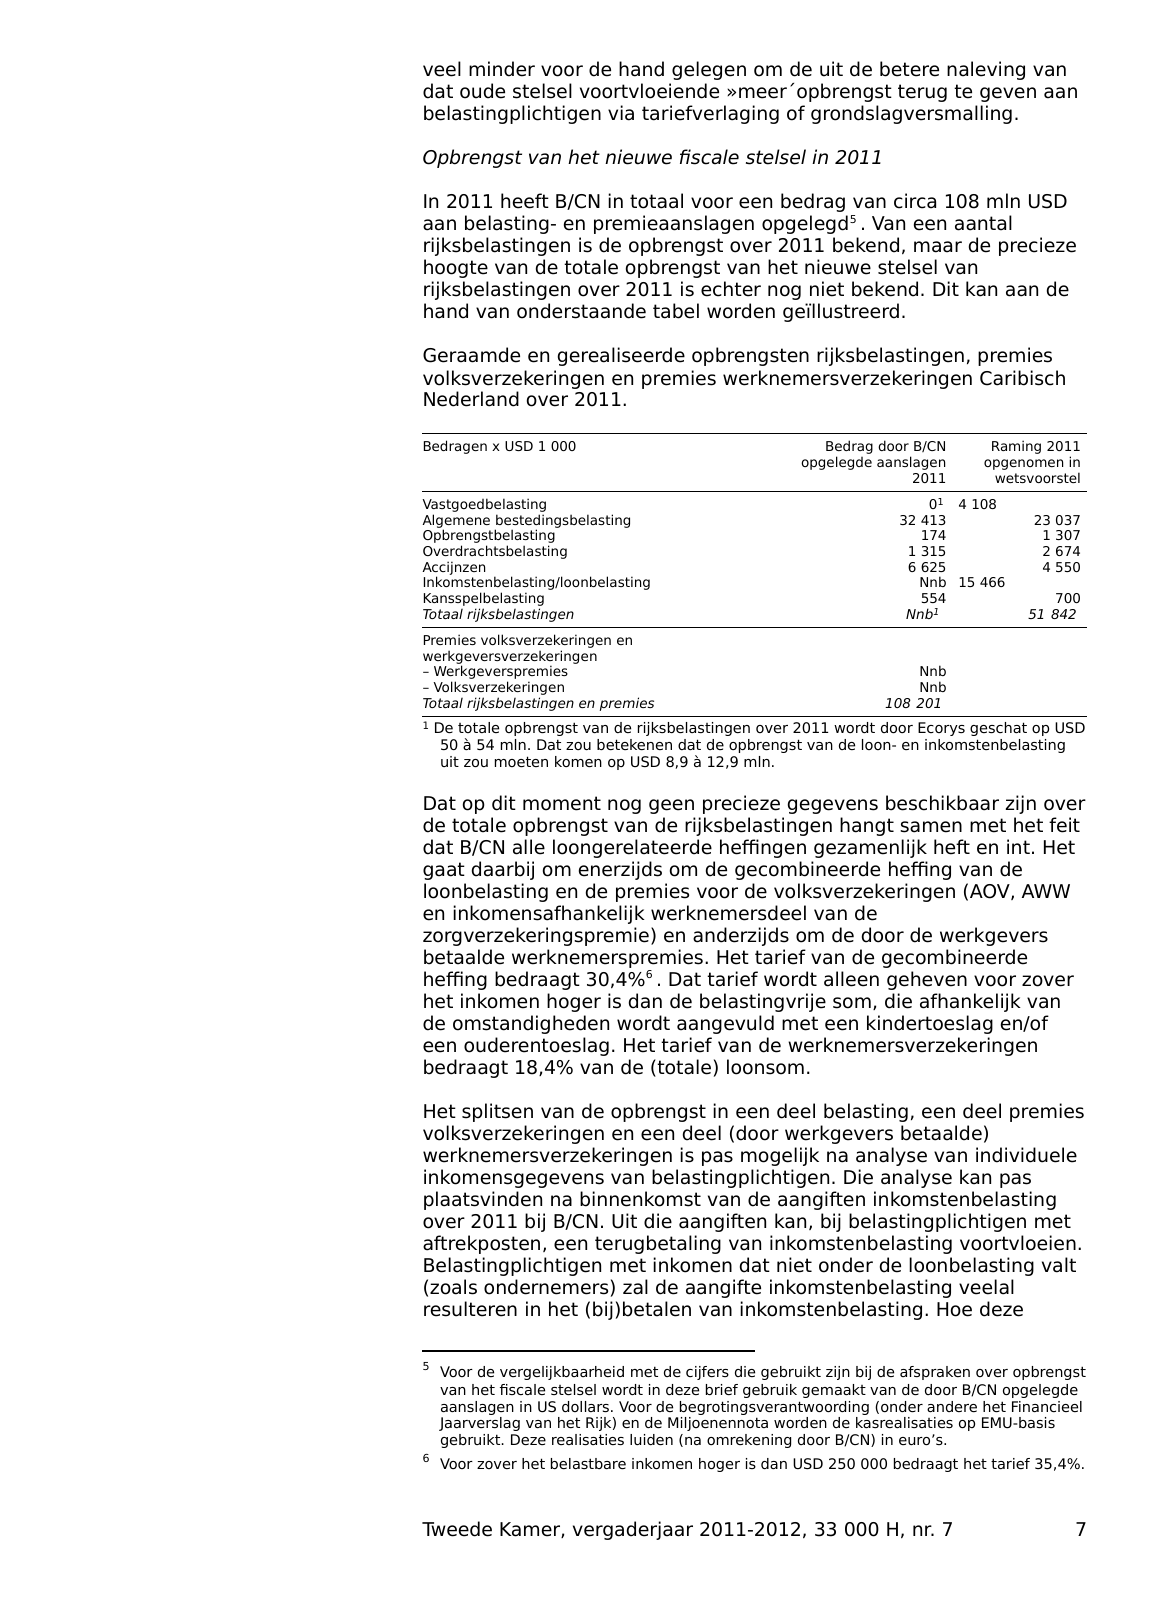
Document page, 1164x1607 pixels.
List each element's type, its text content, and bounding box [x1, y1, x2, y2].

table_cell [952, 664, 1087, 680]
table_cell Nnb [771, 664, 952, 680]
table_cell – Volksverzekeringen [422, 680, 771, 696]
table_cell 51 842 [952, 607, 1087, 627]
table_cell 700 [952, 591, 1087, 607]
table_cell [952, 680, 1087, 696]
table_cell 108 201 [771, 696, 952, 716]
table_cell 32 413 [771, 512, 952, 528]
table_cell 1 307 [952, 528, 1087, 544]
table_cell 23 037 [952, 512, 1087, 528]
table_cell Inkomstenbelasting/loonbelasting [422, 575, 771, 591]
table_cell Nnb [771, 680, 952, 696]
text Geraamde en gerealiseerde opbrengsten rijksbelastingen, premies volksverzekeringen en premies werknemersverzekeringen Caribisch Nederland over 2011. [422, 345, 1087, 411]
table_cell Opbrengstbelasting [422, 528, 771, 544]
table_cell Vastgoedbelasting [422, 492, 771, 512]
table_cell 554 [771, 591, 952, 607]
subtitle Opbrengst van het nieuwe fiscale stelsel in 2011 [422, 147, 1087, 169]
table_cell Algemene bestedingsbelasting [422, 512, 771, 528]
text Het splitsen van de opbrengst in een deel belasting, een deel premies volksverzekeringen en een deel (door werkgevers betaalde) werknemersverzekeringen is pas mogelijk na analyse van individuele inkomensgegevens van belastingplichtigen. Die analyse kan pas plaatsvinden na binnenkomst van de aangiften inkomstenbelasting over 2011 bij B/CN. Uit die aangiften kan, bij belastingplichtigen met aftrekposten, een terugbetaling van inkomstenbelasting voortvloeien. Belastingplichtigen met inkomen dat niet onder de loonbelasting valt (zoals ondernemers) zal de aangifte inkomstenbelasting veelal resulteren in het (bij)betalen van inkomstenbelasting. Hoe deze [422, 1101, 1087, 1321]
table_cell 1 De totale opbrengst van de rijksbelastingen over 2011 wordt door Ecorys geschat op USD 50 à 54 mln. Dat zou betekenen dat de opbrengst van de loon- en inkomstenbelasting uit zou moeten komen op USD 8,9 à 12,9 mln. [422, 717, 1087, 771]
table_cell Nnb [771, 575, 952, 591]
table_cell 174 [771, 528, 952, 544]
table_cell 2 674 [952, 544, 1087, 559]
table_cell Kansspelbelasting [422, 591, 771, 607]
text Dat op dit moment nog geen precieze gegevens beschikbaar zijn over de totale opbrengst van de rijksbelastingen hangt samen met het feit dat B/CN alle loongerelateerde heffingen gezamenlijk heft en int. Het gaat daarbij om enerzijds om de gecombineerde heffing van de loonbelasting en de premies voor de volksverzekeringen (AOV, AWW en inkomensafhankelijk werknemersdeel van de zorgverzekeringspremie) en anderzijds om de door de werkgevers betaalde werknemerspremies. Het tarief van de gecombineerde heffing bedraagt 30,4%. Dat tarief wordt alleen geheven voor zover het inkomen hoger is dan de belastingvrije som, die afhankelijk van de omstandigheden wordt aangevuld met een kindertoeslag en/of een ouderentoeslag. Het tarief van de werknemersverzekeringen bedraagt 18,4% van de (totale) loonsom. [422, 793, 1087, 1079]
table_cell Accijnzen [422, 560, 771, 575]
table_cell Totaal rijksbelastingen en premies [422, 696, 771, 716]
table_header Raming 2011 opgenomen in wetsvoorstel [952, 434, 1087, 491]
text In 2011 heeft B/CN in totaal voor een bedrag van circa 108 mln USD aan belasting- en premieaanslagen opgelegd. Van een aantal rijksbelastingen is de opbrengst over 2011 bekend, maar de precieze hoogte van de totale opbrengst van het nieuwe stelsel van rijksbelastingen over 2011 is echter nog niet bekend. Dit kan aan de hand van onderstaande tabel worden geïllustreerd. [422, 191, 1087, 323]
table_cell Nnb1 [771, 607, 952, 627]
table_header Bedrag door B/CN opgelegde aanslagen 2011 [771, 434, 952, 491]
table_cell 1 315 [771, 544, 952, 559]
table_cell [771, 628, 952, 664]
table_cell 4 550 [952, 560, 1087, 575]
table_cell 4 108 [952, 492, 1087, 512]
table_cell Overdrachtsbelasting [422, 544, 771, 559]
table_cell [952, 628, 1087, 664]
table_cell [952, 696, 1087, 716]
table_cell Premies volksverzekeringen en werkgeversverzekeringen [422, 628, 771, 664]
table_cell Totaal rijksbelastingen [422, 607, 771, 627]
table_cell – Werkgeverspremies [422, 664, 771, 680]
table_header Bedragen x USD 1 000 [422, 434, 771, 491]
table_cell 01 [771, 492, 952, 512]
table_cell 6 625 [771, 560, 952, 575]
table_cell 15 466 [952, 575, 1087, 591]
text Voor de vergelijkbaarheid met de cijfers die gebruikt zijn bij de afspraken over opbrengst van het fiscale stelsel wordt in deze brief gebruik gemaakt van de door B/CN opgelegde aanslagen in US dollars. Voor de begrotingsverantwoording (onder andere het Financieel Jaarverslag van het Rijk) en de Miljoenennota worden de kasrealisaties op EMU-basis gebruikt. Deze realisaties luiden (na omrekening door B/CN) in euro’s. [422, 1360, 1087, 1449]
text veel minder voor de hand gelegen om de uit de betere naleving van dat oude stelsel voortvloeiende »meer´opbrengst terug te geven aan belastingplichtigen via tariefverlaging of grondslagversmalling. [422, 59, 1087, 125]
text Voor zover het belastbare inkomen hoger is dan USD 250 000 bedraagt het tarief 35,4%. [422, 1452, 1087, 1474]
